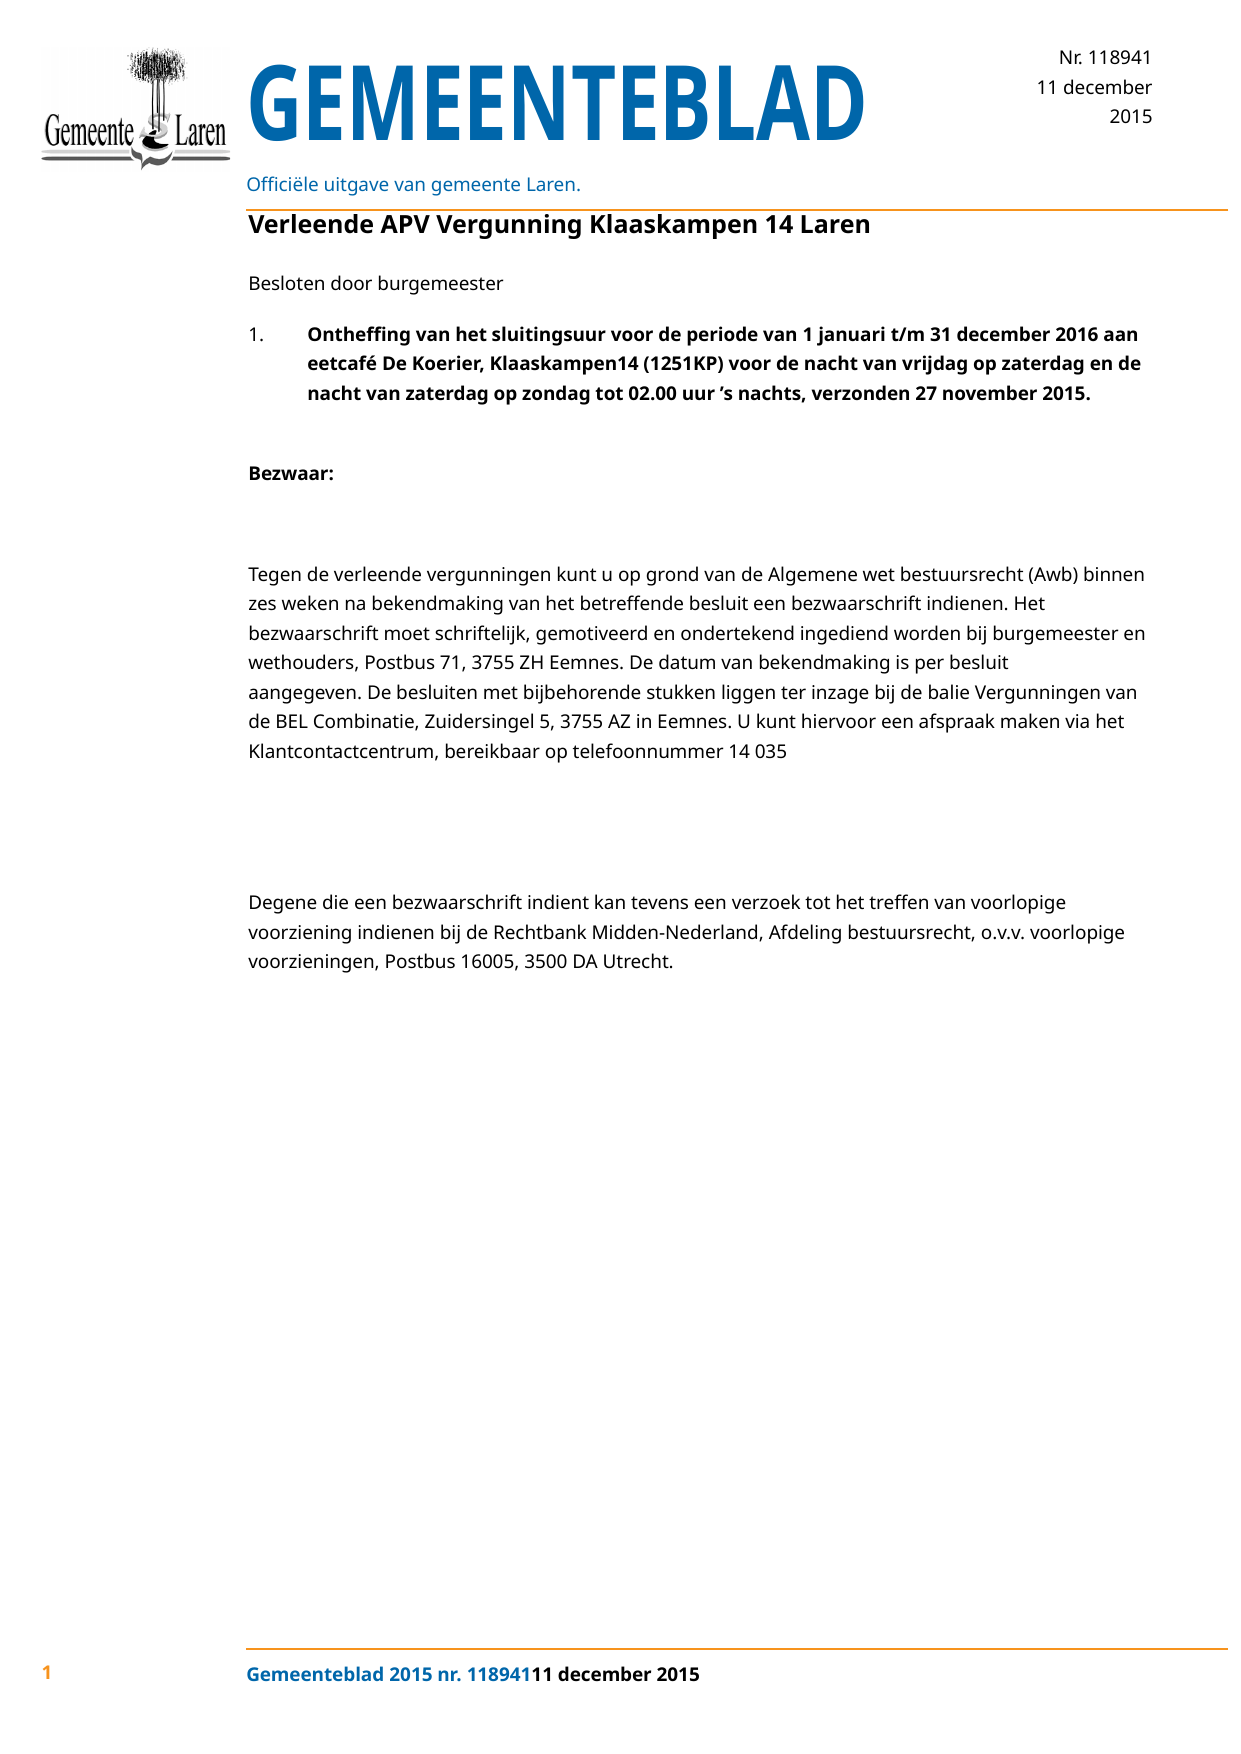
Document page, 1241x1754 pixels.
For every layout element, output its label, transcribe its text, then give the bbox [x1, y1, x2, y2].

text Tegen de verleende vergunningen kunt u op grond van de Algemene wet bestuursrecht (Awb) binnen zes weken na bekendmaking van het betreffende besluit een bezwaarschrift indienen. Het bezwaarschrift moet schriftelijk, gemotiveerd en ondertekend ingediend worden bij burgemeester en wethouders, Postbus 71, 3755 ZH Eemnes. De datum van bekendmaking is per besluit aangegeven. De besluiten met bijbehorende stukken liggen ter inzage bij de balie Vergunningen van de BEL Combinatie, Zuidersingel 5, 3755 AZ in Eemnes. U kunt hiervoor een afspraak maken via het Klantcontactcentrum, bereikbaar op telefoonnummer 14 035 [248, 561, 1152, 764]
text Besloten door burgemeester [248, 270, 1152, 296]
text Verleende APV Vergunning Klaaskampen 14 Laren [248, 211, 1152, 241]
text Bezwaar: [248, 460, 1152, 486]
text Degene die een bezwaarschrift indient kan tevens een verzoek tot het treffen van voorlopige voorziening indienen bij de Rechtbank Midden-Nederland, Afdeling bestuursrecht, o.v.v. voorlopige voorzieningen, Postbus 16005, 3500 DA Utrecht. [248, 889, 1152, 974]
list Ontheffing van het sluitingsuur voor de periode van 1 januari t/m 31 december 2016 aan eetcafé De Koerier, Klaaskampen14 (1251KP) voor de nacht van vrijdag op zaterdag en de nacht van zaterdag op zondag tot 02.00 uur ’s nachts, verzonden 27 november 2015. [248, 321, 1152, 406]
picture [41, 47, 231, 172]
